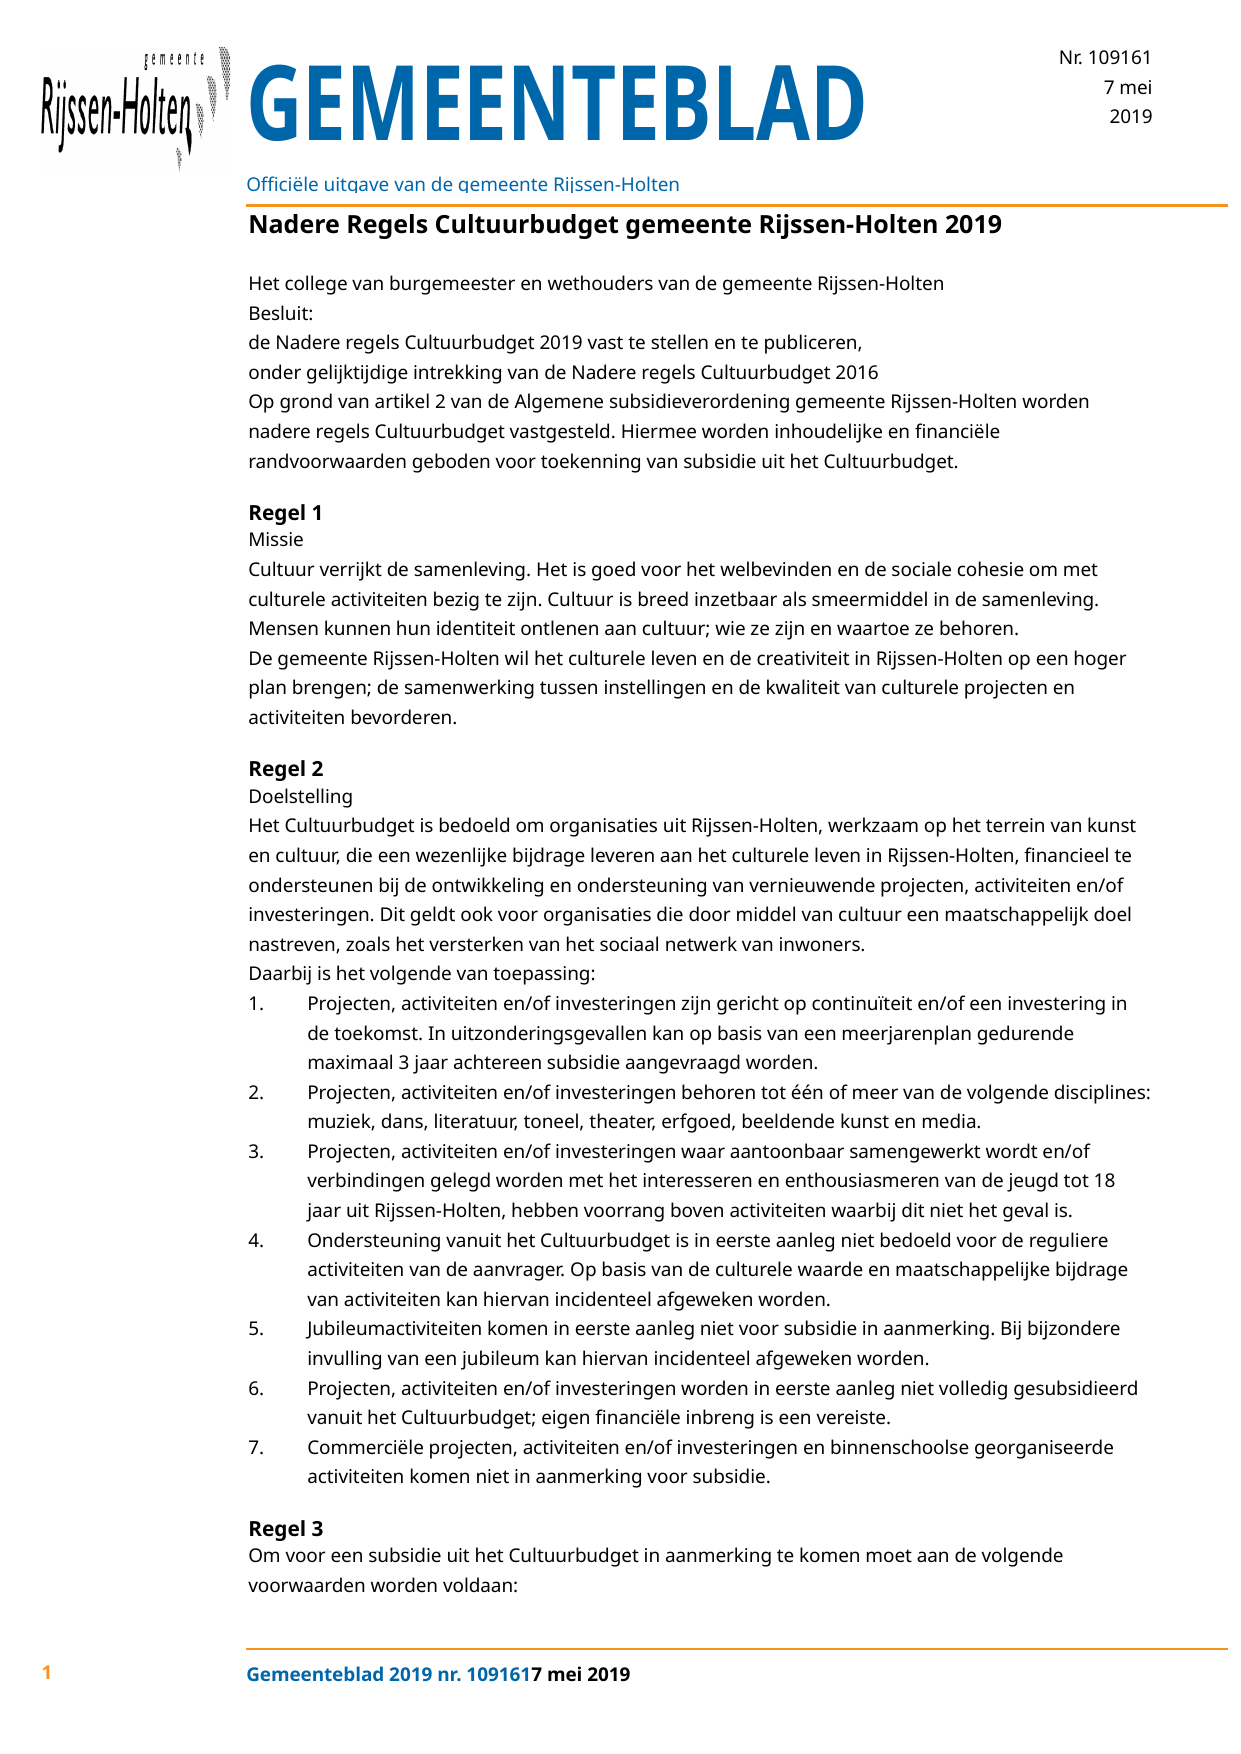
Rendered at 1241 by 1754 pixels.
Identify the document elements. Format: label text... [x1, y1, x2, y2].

text Missie [248, 527, 1152, 552]
text Het Cultuurbudget is bedoeld om organisaties uit Rijssen-Holten, werkzaam op het terrein van kunst en cultuur, die een wezenlijke bijdrage leveren aan het culturele leven in Rijssen-Holten, financieel te ondersteunen bij de ontwikkeling en ondersteuning van vernieuwende projecten, activiteiten en/of investeringen. Dit geldt ook voor organisaties die door middel van cultuur een maatschappelijk doel nastreven, zoals het versterken van het sociaal netwerk van inwoners. [248, 813, 1152, 957]
text onder gelijktijdige intrekking van de Nadere regels Cultuurbudget 2016 [248, 359, 1152, 385]
list Jubileumactiviteiten komen in eerste aanleg niet voor subsidie in aanmerking. Bij bijzondere invulling van een jubileum kan hiervan incidenteel afgeweken worden. [248, 1316, 1152, 1371]
text Regel 3 [248, 1514, 1152, 1542]
text Regel 2 [248, 754, 1152, 783]
text Het college van burgemeester en wethouders van de gemeente Rijssen-Holten [248, 270, 1152, 296]
list Projecten, activiteiten en/of investeringen worden in eerste aanleg niet volledig gesubsidieerd vanuit het Cultuurbudget; eigen financiële inbreng is een vereiste. [248, 1375, 1152, 1430]
text de Nadere regels Cultuurbudget 2019 vast te stellen en te publiceren, [248, 329, 1152, 355]
text Cultuur verrijkt de samenleving. Het is goed voor het welbevinden en de sociale cohesie om met culturele activiteiten bezig te zijn. Cultuur is breed inzetbaar als smeermiddel in de samenleving. Mensen kunnen hun identiteit ontlenen aan cultuur; wie ze zijn en waartoe ze behoren. [248, 556, 1152, 641]
text Besluit: [248, 300, 1152, 326]
text Om voor een subsidie uit het Cultuurbudget in aanmerking te komen moet aan de volgende voorwaarden worden voldaan: [248, 1542, 1152, 1598]
list Projecten, activiteiten en/of investeringen behoren tot één of meer van de volgende disciplines: muziek, dans, literatuur, toneel, theater, erfgoed, beeldende kunst en media. [248, 1079, 1152, 1134]
text Doelstelling [248, 783, 1152, 809]
text Nadere Regels Cultuurbudget gemeente Rijssen-Holten 2019 [248, 207, 1152, 241]
list Commerciële projecten, activiteiten en/of investeringen en binnenschoolse georganiseerde activiteiten komen niet in aanmerking voor subsidie. [248, 1434, 1152, 1489]
list Projecten, activiteiten en/of investeringen waar aantoonbaar samengewerkt wordt en/of verbindingen gelegd worden met het interesseren en enthousiasmeren van de jeugd tot 18 jaar uit Rijssen-Holten, hebben voorrang boven activiteiten waarbij dit niet het geval is. [248, 1138, 1152, 1223]
text De gemeente Rijssen-Holten wil het culturele leven en de creativiteit in Rijssen-Holten op een hoger plan brengen; de samenwerking tussen instellingen en de kwaliteit van culturele projecten en activiteiten bevorderen. [248, 645, 1152, 730]
text Daarbij is het volgende van toepassing: [248, 961, 1152, 986]
list Ondersteuning vanuit het Cultuurbudget is in eerste aanleg niet bedoeld voor de reguliere activiteiten van de aanvrager. Op basis van de culturele waarde en maatschappelijke bijdrage van activiteiten kan hiervan incidenteel afgeweken worden. [248, 1227, 1152, 1312]
list Projecten, activiteiten en/of investeringen zijn gericht op continuïteit en/of een investering in de toekomst. In uitzonderingsgevallen kan op basis van een meerjarenplan gedurende maximaal 3 jaar achtereen subsidie aangevraagd worden. [248, 990, 1152, 1075]
picture [41, 47, 231, 172]
text Op grond van artikel 2 van de Algemene subsidieverordening gemeente Rijssen-Holten worden nadere regels Cultuurbudget vastgesteld. Hiermee worden inhoudelijke en financiële randvoorwaarden geboden voor toekenning van subsidie uit het Cultuurbudget. [248, 389, 1152, 473]
text Regel 1 [248, 498, 1152, 527]
